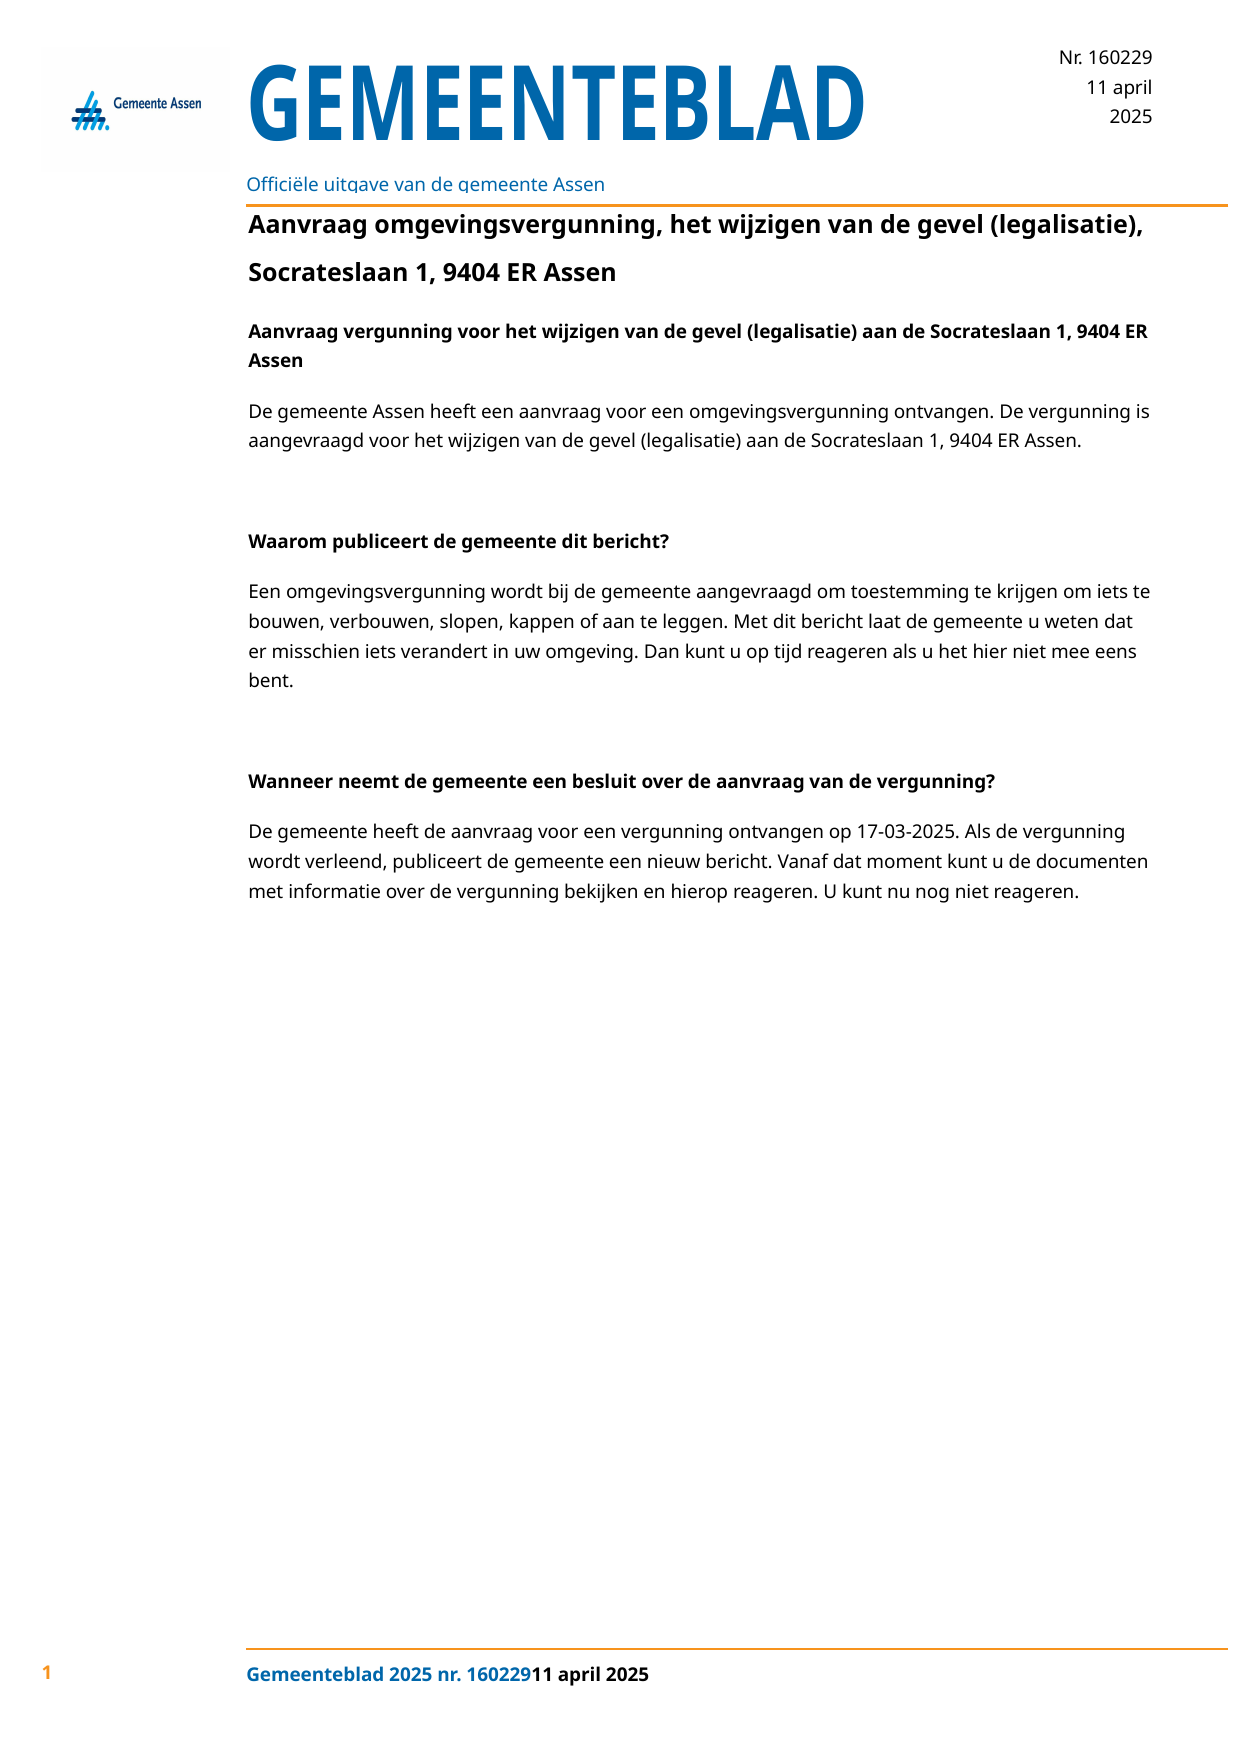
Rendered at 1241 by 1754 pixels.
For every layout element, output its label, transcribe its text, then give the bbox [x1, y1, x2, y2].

text De gemeente Assen heeft een aanvraag voor een omgevingsvergunning ontvangen. De vergunning is aangevraagd voor het wijzigen van de gevel (legalisatie) aan de Socrateslaan 1, 9404 ER Assen. [248, 398, 1152, 453]
text Wanneer neemt de gemeente een besluit over de aanvraag van de vergunning? [248, 768, 1152, 794]
text Aanvraag omgevingsvergunning, het wijzigen van de gevel (legalisatie), Socrateslaan 1, 9404 ER Assen [248, 207, 1152, 288]
text Aanvraag vergunning voor het wijzigen van de gevel (legalisatie) aan de Socrateslaan 1, 9404 ER Assen [248, 318, 1152, 373]
text Waarom publiceert de gemeente dit bericht? [248, 528, 1152, 554]
picture [41, 47, 231, 172]
text De gemeente heeft de aanvraag voor een vergunning ontvangen op 17-03-2025. Als de vergunning wordt verleend, publiceert de gemeente een nieuw bericht. Vanaf dat moment kunt u de documenten met informatie over de vergunning bekijken en hierop reageren. U kunt nu nog niet reageren. [248, 819, 1152, 904]
text Een omgevingsvergunning wordt bij de gemeente aangevraagd om toestemming te krijgen om iets te bouwen, verbouwen, slopen, kappen of aan te leggen. Met dit bericht laat de gemeente u weten dat er misschien iets verandert in uw omgeving. Dan kunt u op tijd reageren als u het hier niet mee eens bent. [248, 579, 1152, 693]
